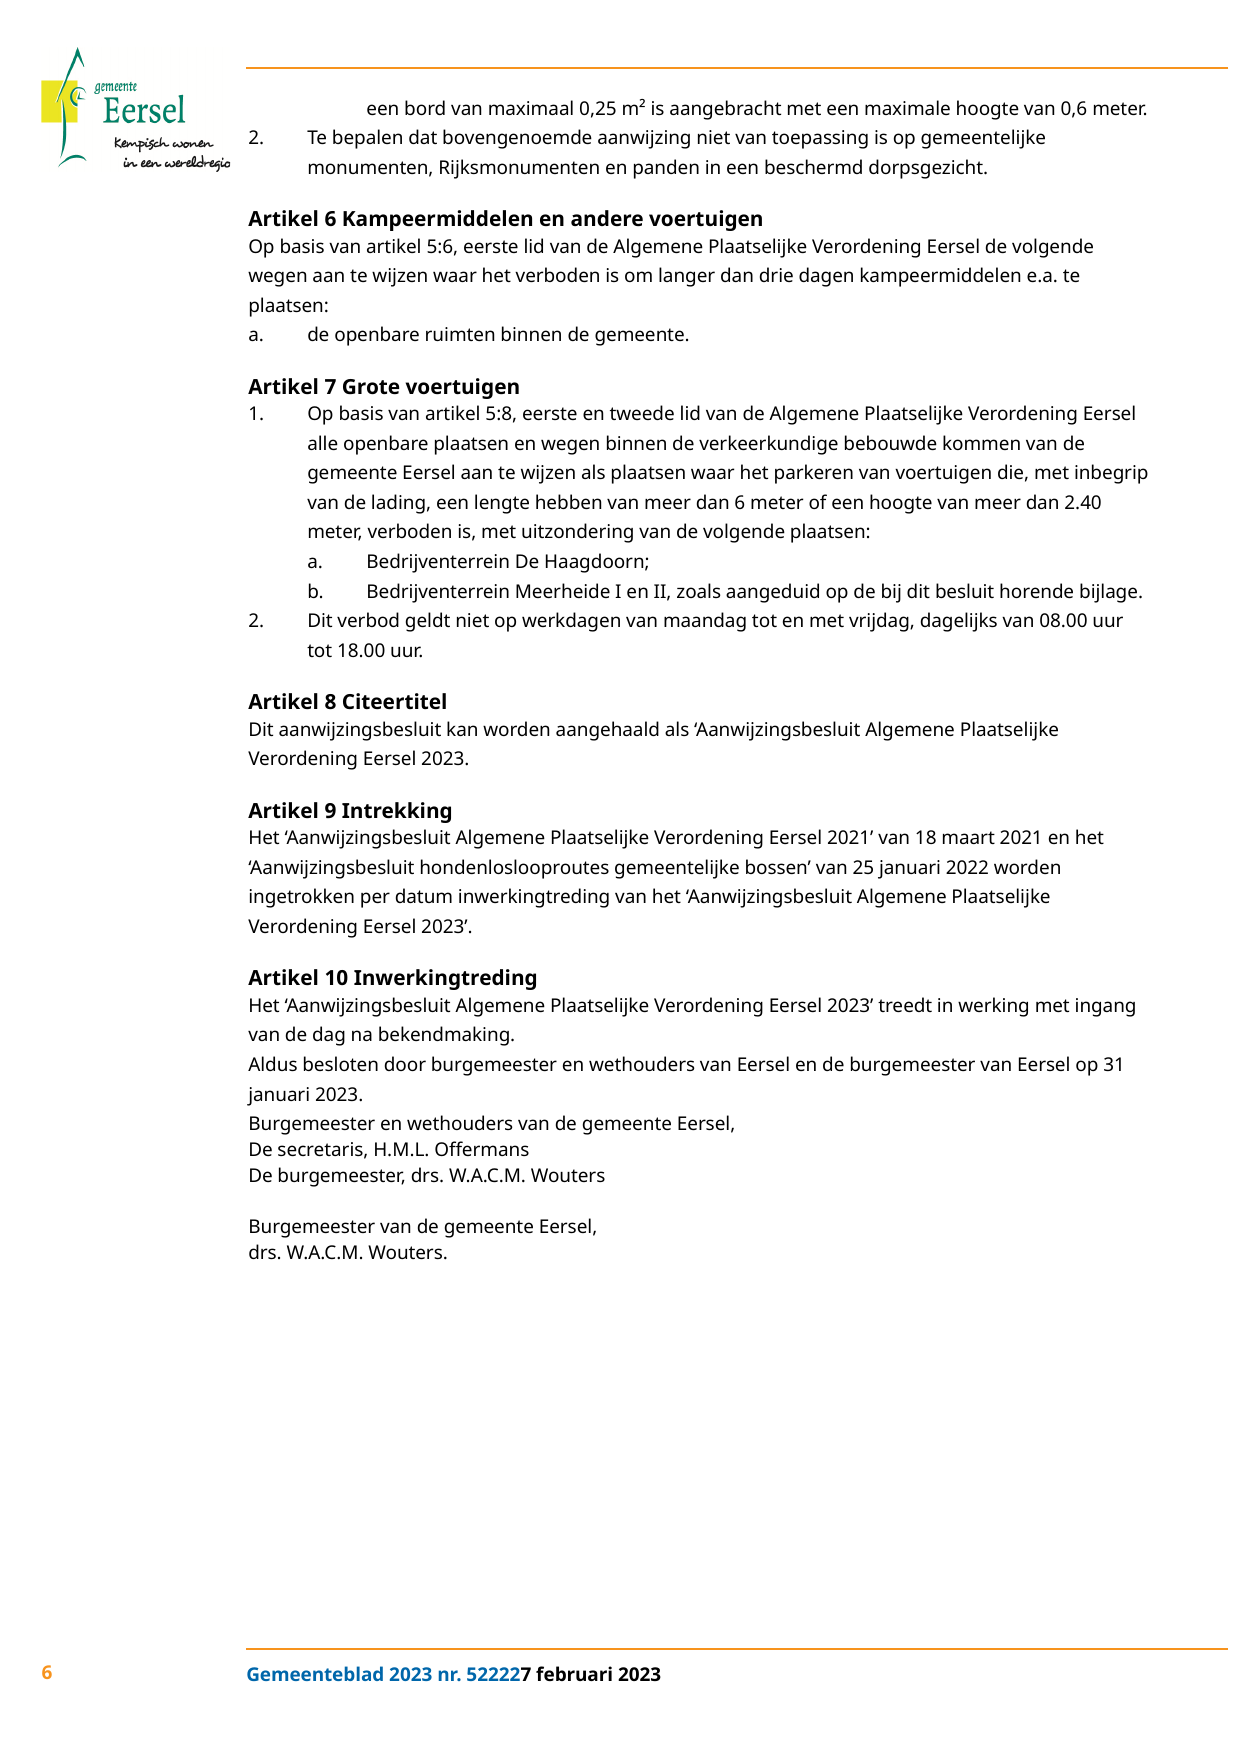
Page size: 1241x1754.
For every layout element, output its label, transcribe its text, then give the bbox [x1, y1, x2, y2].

text Op basis van artikel 5:6, eerste lid van de Algemene Plaatselijke Verordening Eersel de volgende wegen aan te wijzen waar het verboden is om langer dan drie dagen kampeermiddelen e.a. te plaatsen: [248, 233, 1152, 318]
text Burgemeester en wethouders van de gemeente Eersel, [248, 1110, 1152, 1136]
picture [41, 47, 231, 172]
text De burgemeester, drs. W.A.C.M. Wouters [248, 1162, 1152, 1187]
text Het ‘Aanwijzingsbesluit Algemene Plaatselijke Verordening Eersel 2021’ van 18 maart 2021 en het ‘Aanwijzingsbesluit hondenloslooproutes gemeentelijke bossen’ van 25 januari 2022 worden ingetrokken per datum inwerkingtreding van het ‘Aanwijzingsbesluit Algemene Plaatselijke Verordening Eersel 2023’. [248, 824, 1152, 939]
text Artikel 10 Inwerkingtreding [248, 963, 1152, 992]
text De secretaris, H.M.L. Offermans [248, 1136, 1152, 1162]
list een bord van maximaal 0,25 m² is aangebracht met een maximale hoogte van 0,6 meter. [307, 95, 1152, 121]
text Dit aanwijzingsbesluit kan worden aangehaald als ‘Aanwijzingsbesluit Algemene Plaatselijke Verordening Eersel 2023. [248, 716, 1152, 771]
list Bedrijventerrein De Haagdoorn; [307, 548, 1152, 574]
list Op basis van artikel 5:8, eerste en tweede lid van de Algemene Plaatselijke Verordening Eersel alle openbare plaatsen en wegen binnen de verkeerkundige bebouwde kommen van de gemeente Eersel aan te wijzen als plaatsen waar het parkeren van voertuigen die, met inbegrip van de lading, een lengte hebben van meer dan 6 meter of een hoogte van meer dan 2.40 meter, verboden is, met uitzondering van de volgende plaatsen: [248, 400, 1152, 544]
list Bedrijventerrein Meerheide I en II, zoals aangeduid op de bij dit besluit horende bijlage. [307, 578, 1152, 604]
text Aldus besloten door burgemeester en wethouders van Eersel en de burgemeester van Eersel op 31 januari 2023. [248, 1051, 1152, 1106]
text Artikel 8 Citeertitel [248, 687, 1152, 716]
text Artikel 9 Intrekking [248, 796, 1152, 824]
text Artikel 6 Kampeermiddelen en andere voertuigen [248, 204, 1152, 233]
list Te bepalen dat bovengenoemde aanwijzing niet van toepassing is op gemeentelijke monumenten, Rijksmonumenten en panden in een beschermd dorpsgezicht. [248, 124, 1152, 180]
text Artikel 7 Grote voertuigen [248, 372, 1152, 400]
list de openbare ruimten binnen de gemeente. [248, 322, 1152, 347]
list Dit verbod geldt niet op werkdagen van maandag tot en met vrijdag, dagelijks van 08.00 uur tot 18.00 uur. [248, 607, 1152, 663]
text Het ‘Aanwijzingsbesluit Algemene Plaatselijke Verordening Eersel 2023’ treedt in werking met ingang van de dag na bekendmaking. [248, 992, 1152, 1047]
text Burgemeester van de gemeente Eersel, [248, 1213, 1152, 1239]
text drs. W.A.C.M. Wouters. [248, 1239, 1152, 1265]
